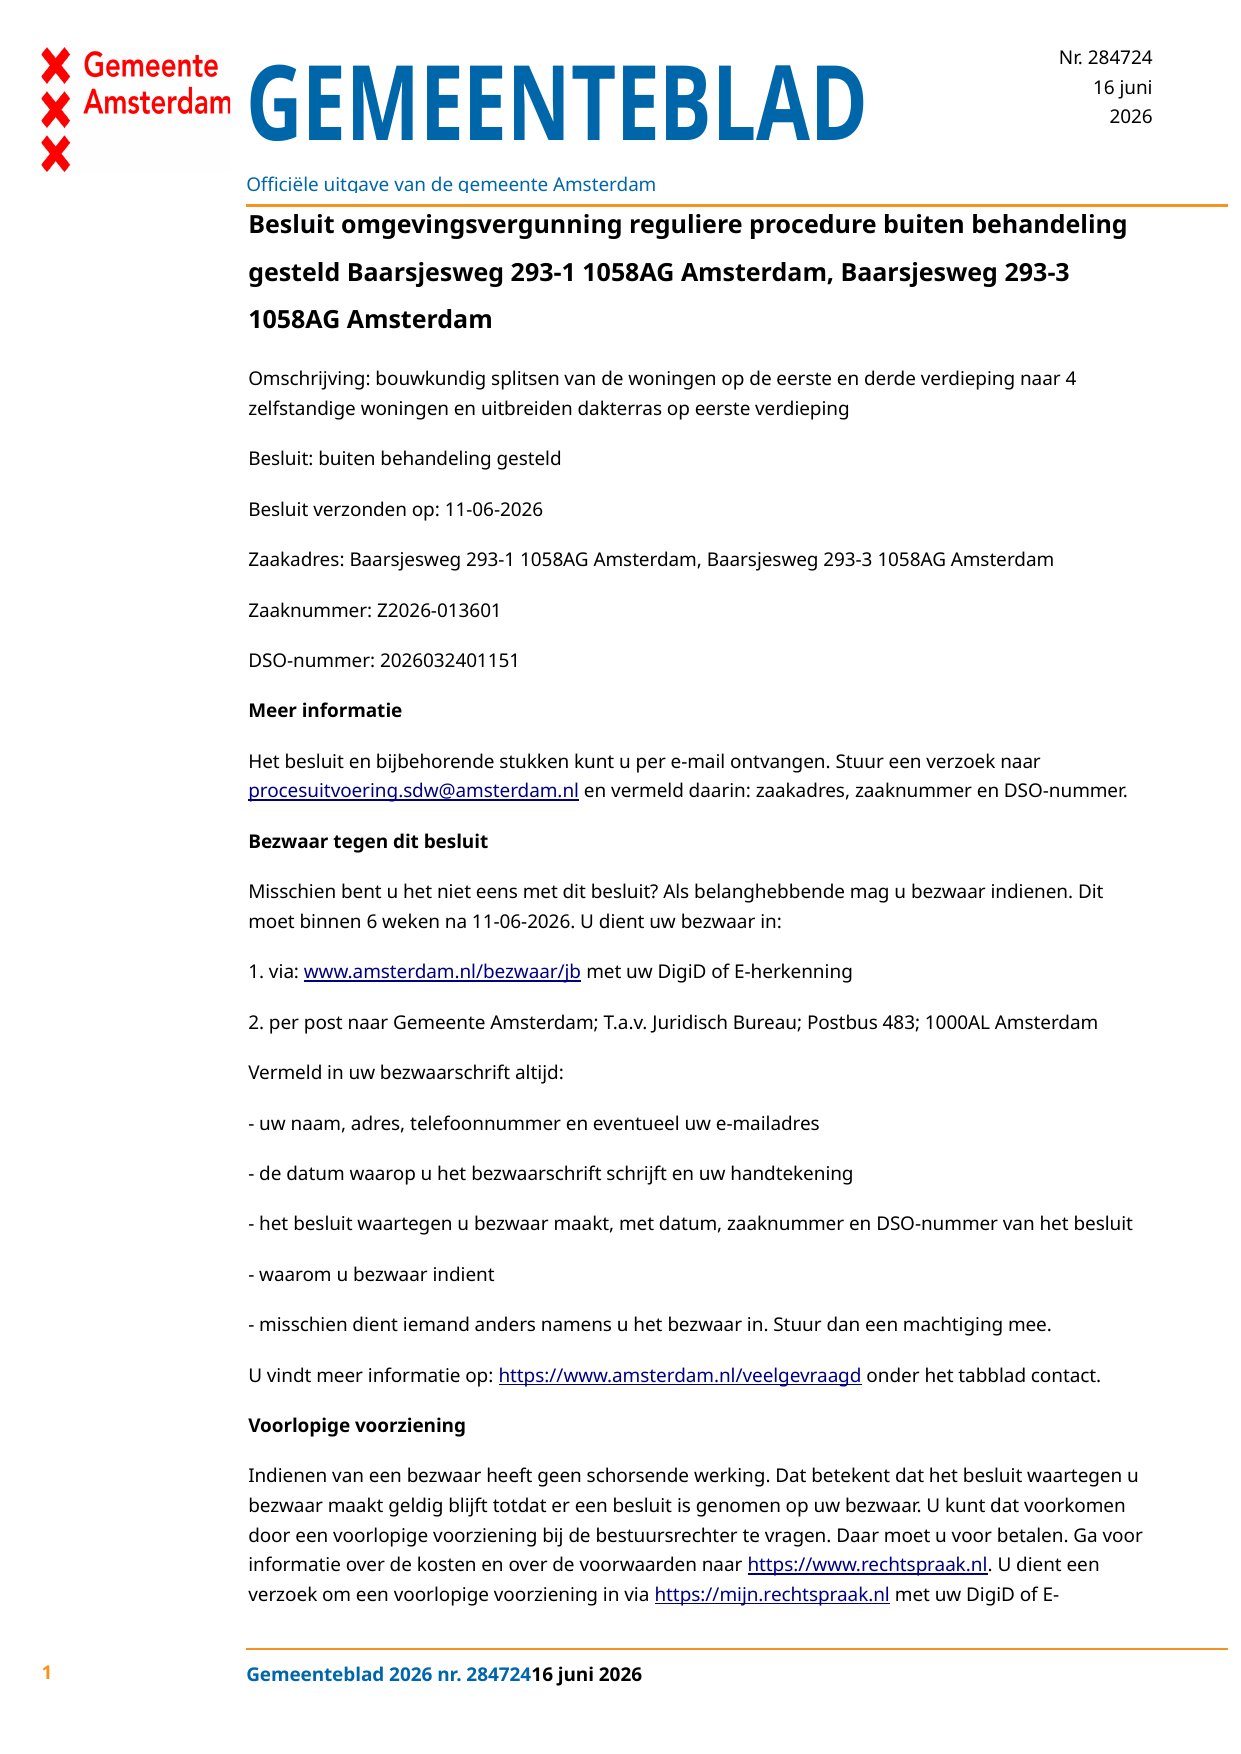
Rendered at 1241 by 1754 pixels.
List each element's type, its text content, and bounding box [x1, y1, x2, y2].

text Meer informatie [248, 698, 1152, 723]
text Bezwaar tegen dit besluit [248, 828, 1152, 854]
text Misschien bent u het niet eens met dit besluit? Als belanghebbende mag u bezwaar indienen. Dit moet binnen 6 weken na 11-06-2026. U dient uw bezwaar in: [248, 878, 1152, 934]
text Zaaknummer: Z2026-013601 [248, 597, 1152, 622]
text 1. via: www.amsterdam.nl/bezwaar/jb met uw DigiD of E-herkenning [248, 958, 1152, 984]
text Omschrijving: bouwkundig splitsen van de woningen op de eerste en derde verdieping naar 4 zelfstandige woningen en uitbreiden dakterras op eerste verdieping [248, 366, 1152, 421]
text - de datum waarop u het bezwaarschrift schrijft en uw handtekening [248, 1160, 1152, 1186]
text 2. per post naar Gemeente Amsterdam; T.a.v. Juridisch Bureau; Postbus 483; 1000AL Amsterdam [248, 1009, 1152, 1034]
picture [41, 47, 231, 172]
text - uw naam, adres, telefoonnummer en eventueel uw e-mailadres [248, 1110, 1152, 1135]
text - het besluit waartegen u bezwaar maakt, met datum, zaaknummer en DSO-nummer van het besluit [248, 1211, 1152, 1236]
text U vindt meer informatie op: https://www.amsterdam.nl/veelgevraagd onder het tabblad contact. [248, 1362, 1152, 1387]
text Het besluit en bijbehorende stukken kunt u per e-mail ontvangen. Stuur een verzoek naar procesuitvoering.sdw@amsterdam.nl en vermeld daarin: zaakadres, zaaknummer en DSO-nummer. [248, 748, 1152, 803]
text Indienen van een bezwaar heeft geen schorsende werking. Dat betekent dat het besluit waartegen u bezwaar maakt geldig blijft totdat er een besluit is genomen op uw bezwaar. U kunt dat voorkomen door een voorlopige voorziening bij de bestuursrechter te vragen. Daar moet u voor betalen. Ga voor informatie over de kosten en over de voorwaarden naar https://www.rechtspraak.nl. U dient een verzoek om een voorlopige voorziening in via https://mijn.rechtspraak.nl met uw DigiD of E- [248, 1463, 1152, 1607]
text - misschien dient iemand anders namens u het bezwaar in. Stuur dan een machtiging mee. [248, 1311, 1152, 1337]
text DSO-nummer: 2026032401151 [248, 647, 1152, 673]
text Voorlopige voorziening [248, 1412, 1152, 1438]
text Zaakadres: Baarsjesweg 293-1 1058AG Amsterdam, Baarsjesweg 293-3 1058AG Amsterdam [248, 546, 1152, 572]
text Vermeld in uw bezwaarschrift altijd: [248, 1059, 1152, 1085]
text Besluit omgevingsvergunning reguliere procedure buiten behandeling gesteld Baarsjesweg 293-1 1058AG Amsterdam, Baarsjesweg 293-3 1058AG Amsterdam [248, 207, 1152, 336]
text Besluit verzonden op: 11-06-2026 [248, 496, 1152, 522]
text Besluit: buiten behandeling gesteld [248, 446, 1152, 471]
text - waarom u bezwaar indient [248, 1261, 1152, 1287]
